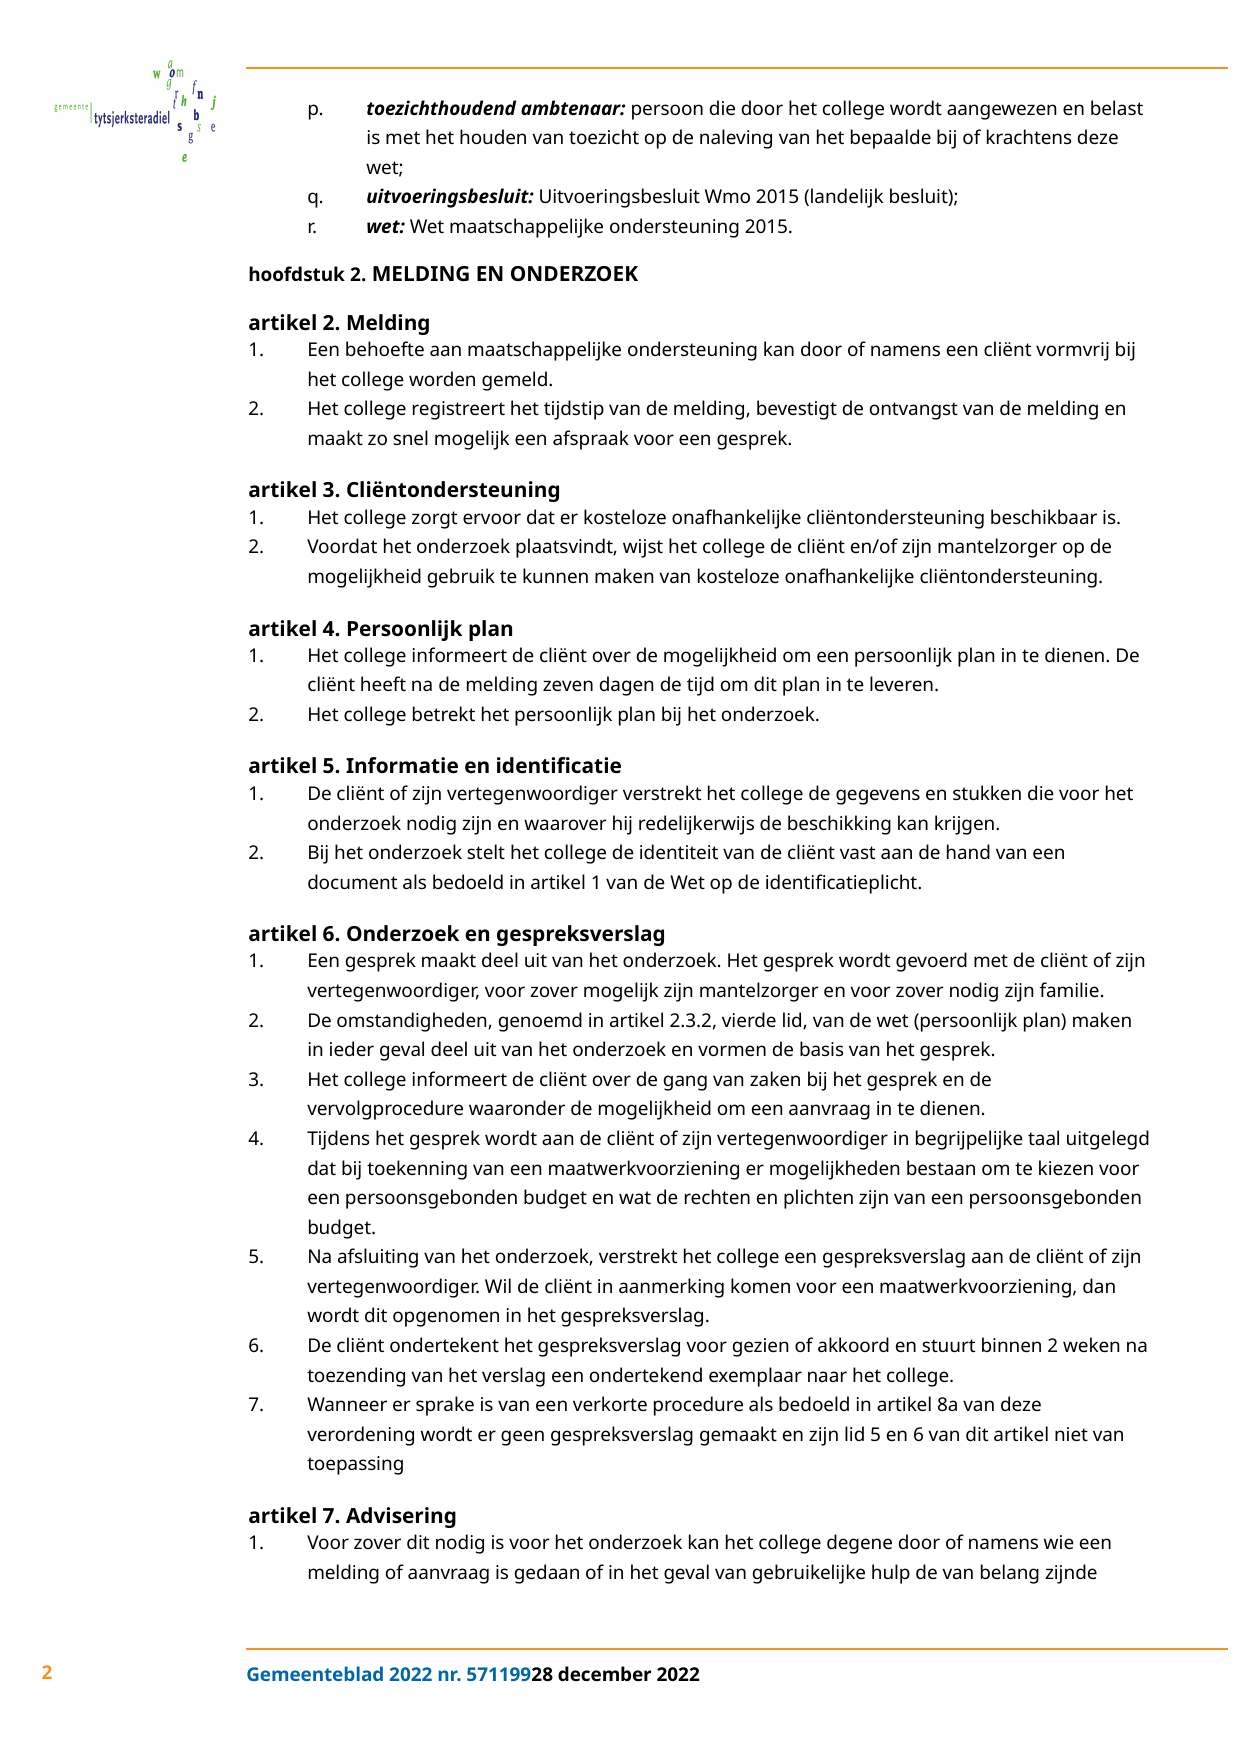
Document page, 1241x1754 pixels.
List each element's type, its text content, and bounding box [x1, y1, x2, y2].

list Een gesprek maakt deel uit van het onderzoek. Het gesprek wordt gevoerd met de cliënt of zijn vertegenwoordiger, voor zover mogelijk zijn mantelzorger en voor zover nodig zijn familie. [248, 948, 1152, 1003]
list Na afsluiting van het onderzoek, verstrekt het college een gespreksverslag aan de cliënt of zijn vertegenwoordiger. Wil de cliënt in aanmerking komen voor een maatwerkvoorziening, dan wordt dit opgenomen in het gespreksverslag. [248, 1243, 1152, 1328]
text artikel 4. Persoonlijk plan [248, 614, 1152, 642]
list Voordat het onderzoek plaatsvindt, wijst het college de cliënt en/of zijn mantelzorger op de mogelijkheid gebruik te kunnen maken van kosteloze onafhankelijke cliëntondersteuning. [248, 534, 1152, 589]
list Tijdens het gesprek wordt aan de cliënt of zijn vertegenwoordiger in begrijpelijke taal uitgelegd dat bij toekenning van een maatwerkvoorziening er mogelijkheden bestaan om te kiezen voor een persoonsgebonden budget en wat de rechten en plichten zijn van een persoonsgebonden budget. [248, 1125, 1152, 1240]
list uitvoeringsbesluit: Uitvoeringsbesluit Wmo 2015 (landelijk besluit); [307, 183, 1152, 209]
text artikel 3. Cliëntondersteuning [248, 476, 1152, 504]
list De omstandigheden, genoemd in artikel 2.3.2, vierde lid, van de wet (persoonlijk plan) maken in ieder geval deel uit van het onderzoek en vormen de basis van het gesprek. [248, 1007, 1152, 1062]
text artikel 7. Advisering [248, 1501, 1152, 1529]
list Het college informeert de cliënt over de gang van zaken bij het gesprek en de vervolgprocedure waaronder de mogelijkheid om een aanvraag in te dienen. [248, 1066, 1152, 1121]
list Het college informeert de cliënt over de mogelijkheid om een persoonlijk plan in te dienen. De cliënt heeft na de melding zeven dagen de tijd om dit plan in te leveren. [248, 642, 1152, 697]
list Het college zorgt ervoor dat er kosteloze onafhankelijke cliëntondersteuning beschikbaar is. [248, 504, 1152, 530]
text hoofdstuk 2. MELDING EN ONDERZOEK [248, 259, 1152, 287]
list toezichthoudend ambtenaar: persoon die door het college wordt aangewezen en belast is met het houden van toezicht op de naleving van het bepaalde bij of krachtens deze wet; [307, 95, 1152, 180]
list Voor zover dit nodig is voor het onderzoek kan het college degene door of namens wie een melding of aanvraag is gedaan of in het geval van gebruikelijke hulp de van belang zijnde [248, 1529, 1152, 1585]
text artikel 5. Informatie en identificatie [248, 752, 1152, 780]
list Het college registreert het tijdstip van de melding, bevestigt de ontvangst van de melding en maakt zo snel mogelijk een afspraak voor een gesprek. [248, 396, 1152, 451]
list De cliënt of zijn vertegenwoordiger verstrekt het college de gegevens en stukken die voor het onderzoek nodig zijn en waarover hij redelijkerwijs de beschikking kan krijgen. [248, 780, 1152, 835]
list Een behoefte aan maatschappelijke ondersteuning kan door of namens een cliënt vormvrij bij het college worden gemeld. [248, 336, 1152, 392]
list De cliënt ondertekent het gespreksverslag voor gezien of akkoord en stuurt binnen 2 weken na toezending van het verslag een ondertekend exemplaar naar het college. [248, 1332, 1152, 1388]
list Bij het onderzoek stelt het college de identiteit van de cliënt vast aan de hand van een document als bedoeld in artikel 1 van de Wet op de identificatieplicht. [248, 839, 1152, 894]
picture [41, 47, 231, 172]
list Wanneer er sprake is van een verkorte procedure als bedoeld in artikel 8a van deze verordening wordt er geen gespreksverslag gemaakt en zijn lid 5 en 6 van dit artikel niet van toepassing [248, 1391, 1152, 1476]
list Het college betrekt het persoonlijk plan bij het onderzoek. [248, 701, 1152, 727]
text artikel 6. Onderzoek en gespreksverslag [248, 919, 1152, 948]
text artikel 2. Melding [248, 308, 1152, 336]
list wet: Wet maatschappelijke ondersteuning 2015. [307, 213, 1152, 239]
